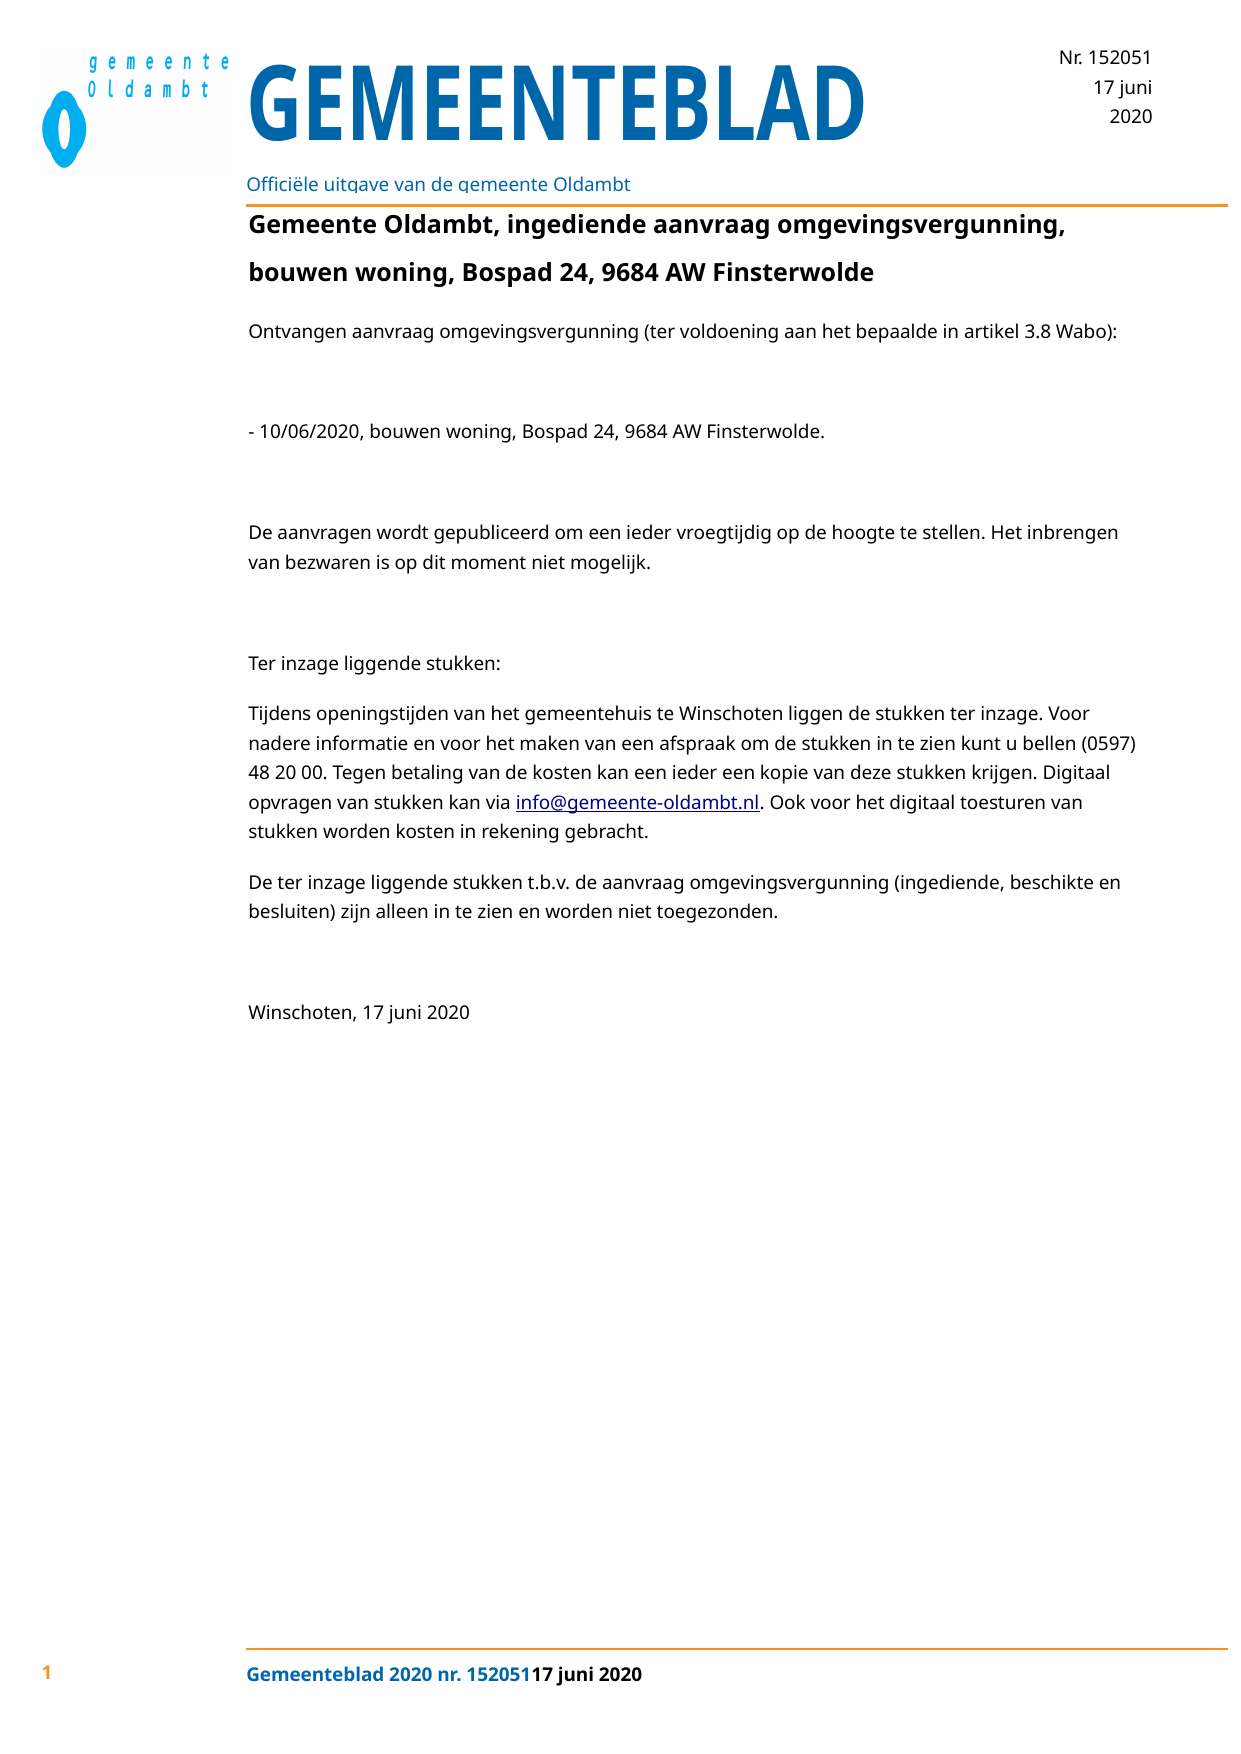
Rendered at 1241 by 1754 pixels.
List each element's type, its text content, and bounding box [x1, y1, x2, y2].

text - 10/06/2020, bouwen woning, Bospad 24, 9684 AW Finsterwolde. [248, 419, 1152, 444]
text De ter inzage liggende stukken t.b.v. de aanvraag omgevingsvergunning (ingediende, beschikte en besluiten) zijn alleen in te zien en worden niet toegezonden. [248, 869, 1152, 924]
text Ter inzage liggende stukken: [248, 650, 1152, 676]
text Ontvangen aanvraag omgevingsvergunning (ter voldoening aan het bepaalde in artikel 3.8 Wabo): [248, 318, 1152, 344]
text Tijdens openingstijden van het gemeentehuis te Winschoten liggen de stukken ter inzage. Voor nadere informatie en voor het maken van een afspraak om de stukken in te zien kunt u bellen (0597) 48 20 00. Tegen betaling van de kosten kan een ieder een kopie van deze stukken krijgen. Digitaal opvragen van stukken kan via info@gemeente-oldambt.nl. Ook voor het digitaal toesturen van stukken worden kosten in rekening gebracht. [248, 700, 1152, 844]
text Winschoten, 17 juni 2020 [248, 999, 1152, 1025]
picture [41, 47, 231, 172]
text Gemeente Oldambt, ingediende aanvraag omgevingsvergunning, bouwen woning, Bospad 24, 9684 AW Finsterwolde [248, 207, 1152, 288]
text De aanvragen wordt gepubliceerd om een ieder vroegtijdig op de hoogte te stellen. Het inbrengen van bezwaren is op dit moment niet mogelijk. [248, 519, 1152, 575]
